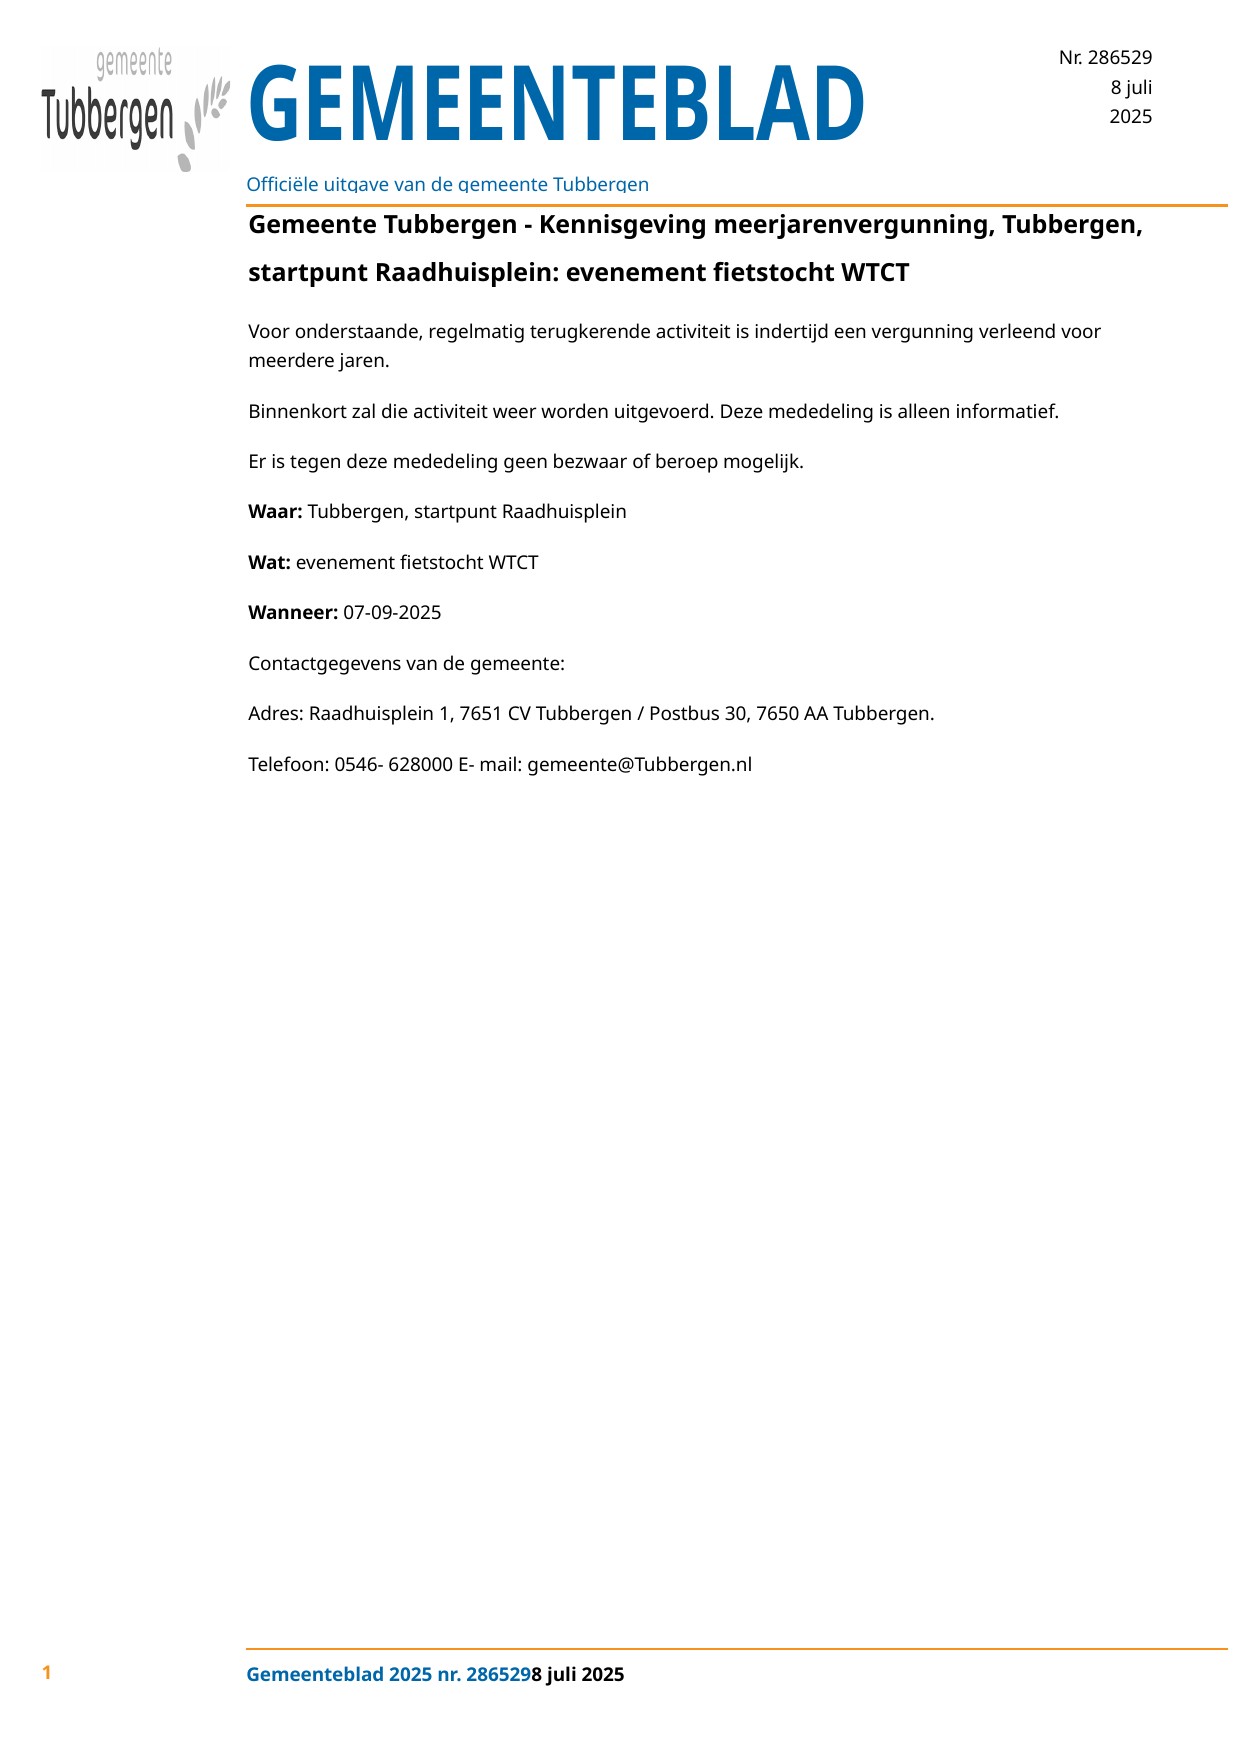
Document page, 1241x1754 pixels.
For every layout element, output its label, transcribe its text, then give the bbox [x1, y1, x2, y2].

text Wanneer: 07-09-2025 [248, 599, 1152, 625]
picture [41, 47, 231, 172]
text Gemeente Tubbergen - Kennisgeving meerjarenvergunning, Tubbergen, startpunt Raadhuisplein: evenement fietstocht WTCT [248, 207, 1152, 288]
text Contactgegevens van de gemeente: [248, 650, 1152, 676]
text Er is tegen deze mededeling geen bezwaar of beroep mogelijk. [248, 448, 1152, 474]
text Telefoon: 0546- 628000 E- mail: gemeente@Tubbergen.nl [248, 751, 1152, 777]
text Waar: Tubbergen, startpunt Raadhuisplein [248, 499, 1152, 524]
text Voor onderstaande, regelmatig terugkerende activiteit is indertijd een vergunning verleend voor meerdere jaren. [248, 318, 1152, 373]
text Adres: Raadhuisplein 1, 7651 CV Tubbergen / Postbus 30, 7650 AA Tubbergen. [248, 700, 1152, 726]
text Wat: evenement fietstocht WTCT [248, 549, 1152, 575]
text Binnenkort zal die activiteit weer worden uitgevoerd. Deze mededeling is alleen informatief. [248, 398, 1152, 424]
